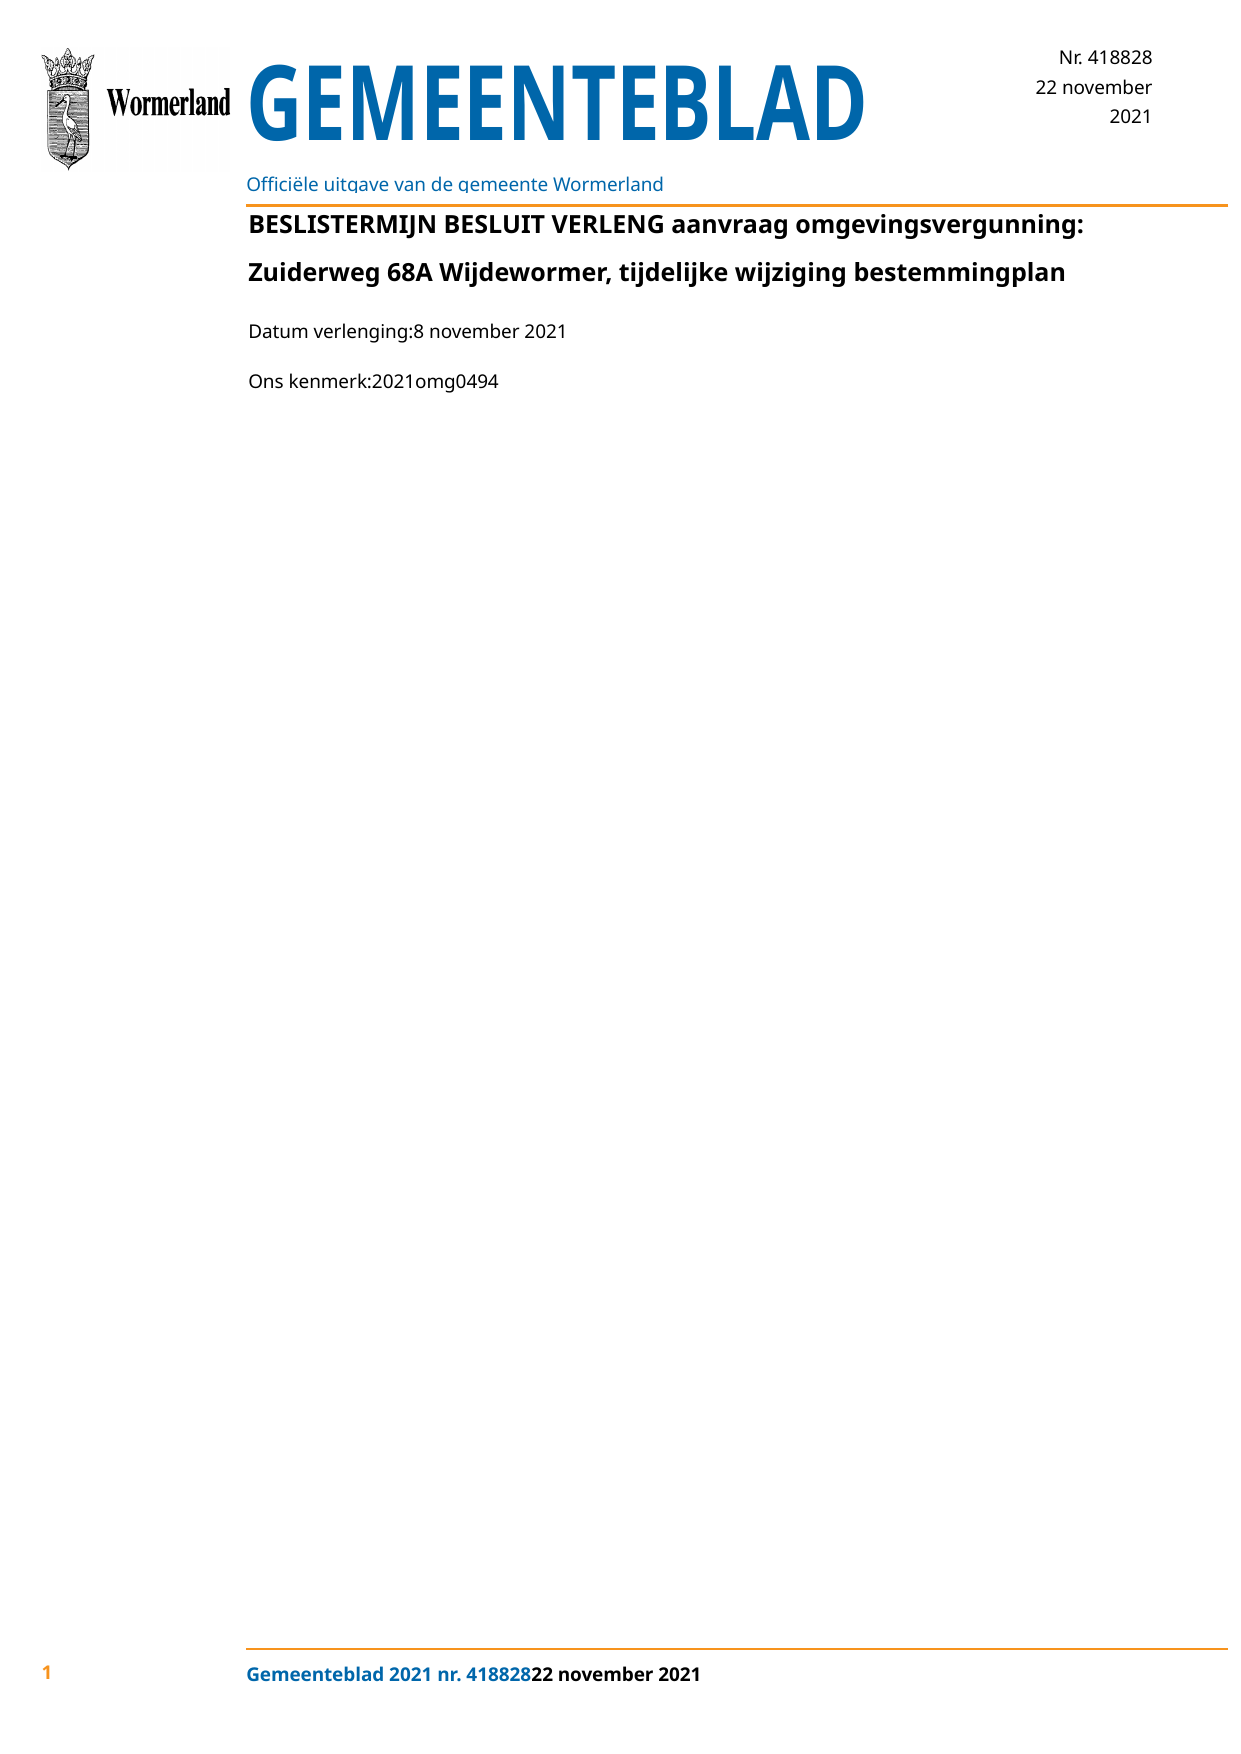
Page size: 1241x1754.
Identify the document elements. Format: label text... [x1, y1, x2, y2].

picture [41, 47, 231, 172]
text BESLISTERMIJN BESLUIT VERLENG aanvraag omgevingsvergunning: Zuiderweg 68A Wijdewormer, tijdelijke wijziging bestemmingplan [248, 207, 1152, 288]
text Datum verlenging:8 november 2021 [248, 318, 1152, 344]
text Ons kenmerk:2021omg0494 [248, 368, 1152, 394]
